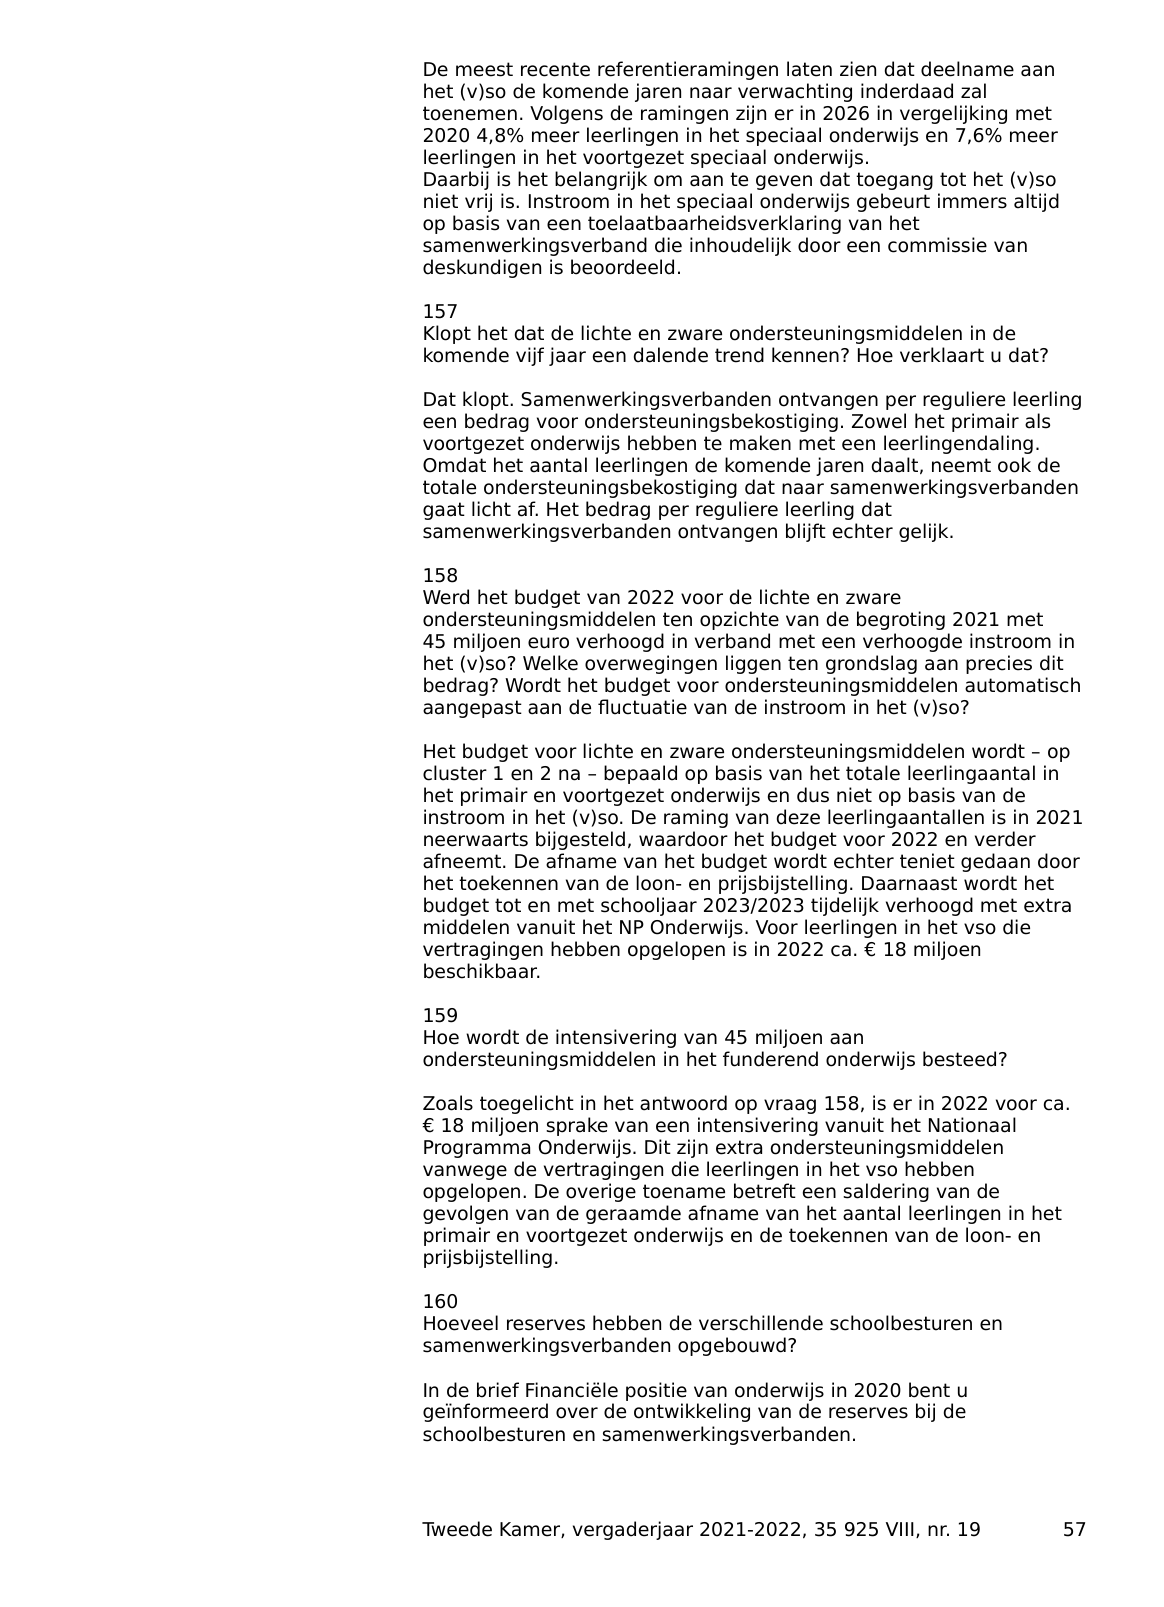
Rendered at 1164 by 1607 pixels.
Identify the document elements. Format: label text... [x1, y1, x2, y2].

text Hoeveel reserves hebben de verschillende schoolbesturen en samenwerkingsverbanden opgebouwd? [422, 1313, 1087, 1357]
text 158 [422, 565, 1087, 587]
text In de brief Financiële positie van onderwijs in 2020 bent u geïnformeerd over de ontwikkeling van de reserves bij de schoolbesturen en samenwerkingsverbanden. [422, 1379, 1087, 1445]
text Klopt het dat de lichte en zware ondersteuningsmiddelen in de komende vijf jaar een dalende trend kennen? Hoe verklaart u dat? [422, 323, 1087, 367]
text 160 [422, 1291, 1087, 1313]
text Zoals toegelicht in het antwoord op vraag 158, is er in 2022 voor ca. € 18 miljoen sprake van een intensivering vanuit het Nationaal Programma Onderwijs. Dit zijn extra ondersteuningsmiddelen vanwege de vertragingen die leerlingen in het vso hebben opgelopen. De overige toename betreft een saldering van de gevolgen van de geraamde afname van het aantal leerlingen in het primair en voortgezet onderwijs en de toekennen van de loon- en prijsbijstelling. [422, 1093, 1087, 1269]
text Het budget voor lichte en zware ondersteuningsmiddelen wordt – op cluster 1 en 2 na – bepaald op basis van het totale leerlingaantal in het primair en voortgezet onderwijs en dus niet op basis van de instroom in het (v)so. De raming van deze leerlingaantallen is in 2021 neerwaarts bijgesteld, waardoor het budget voor 2022 en verder afneemt. De afname van het budget wordt echter teniet gedaan door het toekennen van de loon- en prijsbijstelling. Daarnaast wordt het budget tot en met schooljaar 2023/2023 tijdelijk verhoogd met extra middelen vanuit het NP Onderwijs. Voor leerlingen in het vso die vertragingen hebben opgelopen is in 2022 ca. € 18 miljoen beschikbaar. [422, 741, 1087, 983]
text Werd het budget van 2022 voor de lichte en zware ondersteuningsmiddelen ten opzichte van de begroting 2021 met 45 miljoen euro verhoogd in verband met een verhoogde instroom in het (v)so? Welke overwegingen liggen ten grondslag aan precies dit bedrag? Wordt het budget voor ondersteuningsmiddelen automatisch aangepast aan de fluctuatie van de instroom in het (v)so? [422, 587, 1087, 719]
text De meest recente referentieramingen laten zien dat deelname aan het (v)so de komende jaren naar verwachting inderdaad zal toenemen. Volgens de ramingen zijn er in 2026 in vergelijking met 2020 4,8% meer leerlingen in het speciaal onderwijs en 7,6% meer leerlingen in het voortgezet speciaal onderwijs. [422, 59, 1087, 169]
text Dat klopt. Samenwerkingsverbanden ontvangen per reguliere leerling een bedrag voor ondersteuningsbekostiging. Zowel het primair als voortgezet onderwijs hebben te maken met een leerlingendaling. Omdat het aantal leerlingen de komende jaren daalt, neemt ook de totale ondersteuningsbekostiging dat naar samenwerkingsverbanden gaat licht af. Het bedrag per reguliere leerling dat samenwerkingsverbanden ontvangen blijft echter gelijk. [422, 389, 1087, 543]
text 159 [422, 1005, 1087, 1027]
text Hoe wordt de intensivering van 45 miljoen aan ondersteuningsmiddelen in het funderend onderwijs besteed? [422, 1027, 1087, 1071]
text 157 [422, 301, 1087, 323]
text Daarbij is het belangrijk om aan te geven dat toegang tot het (v)so niet vrij is. Instroom in het speciaal onderwijs gebeurt immers altijd op basis van een toelaatbaarheidsverklaring van het samenwerkingsverband die inhoudelijk door een commissie van deskundigen is beoordeeld. [422, 169, 1087, 279]
